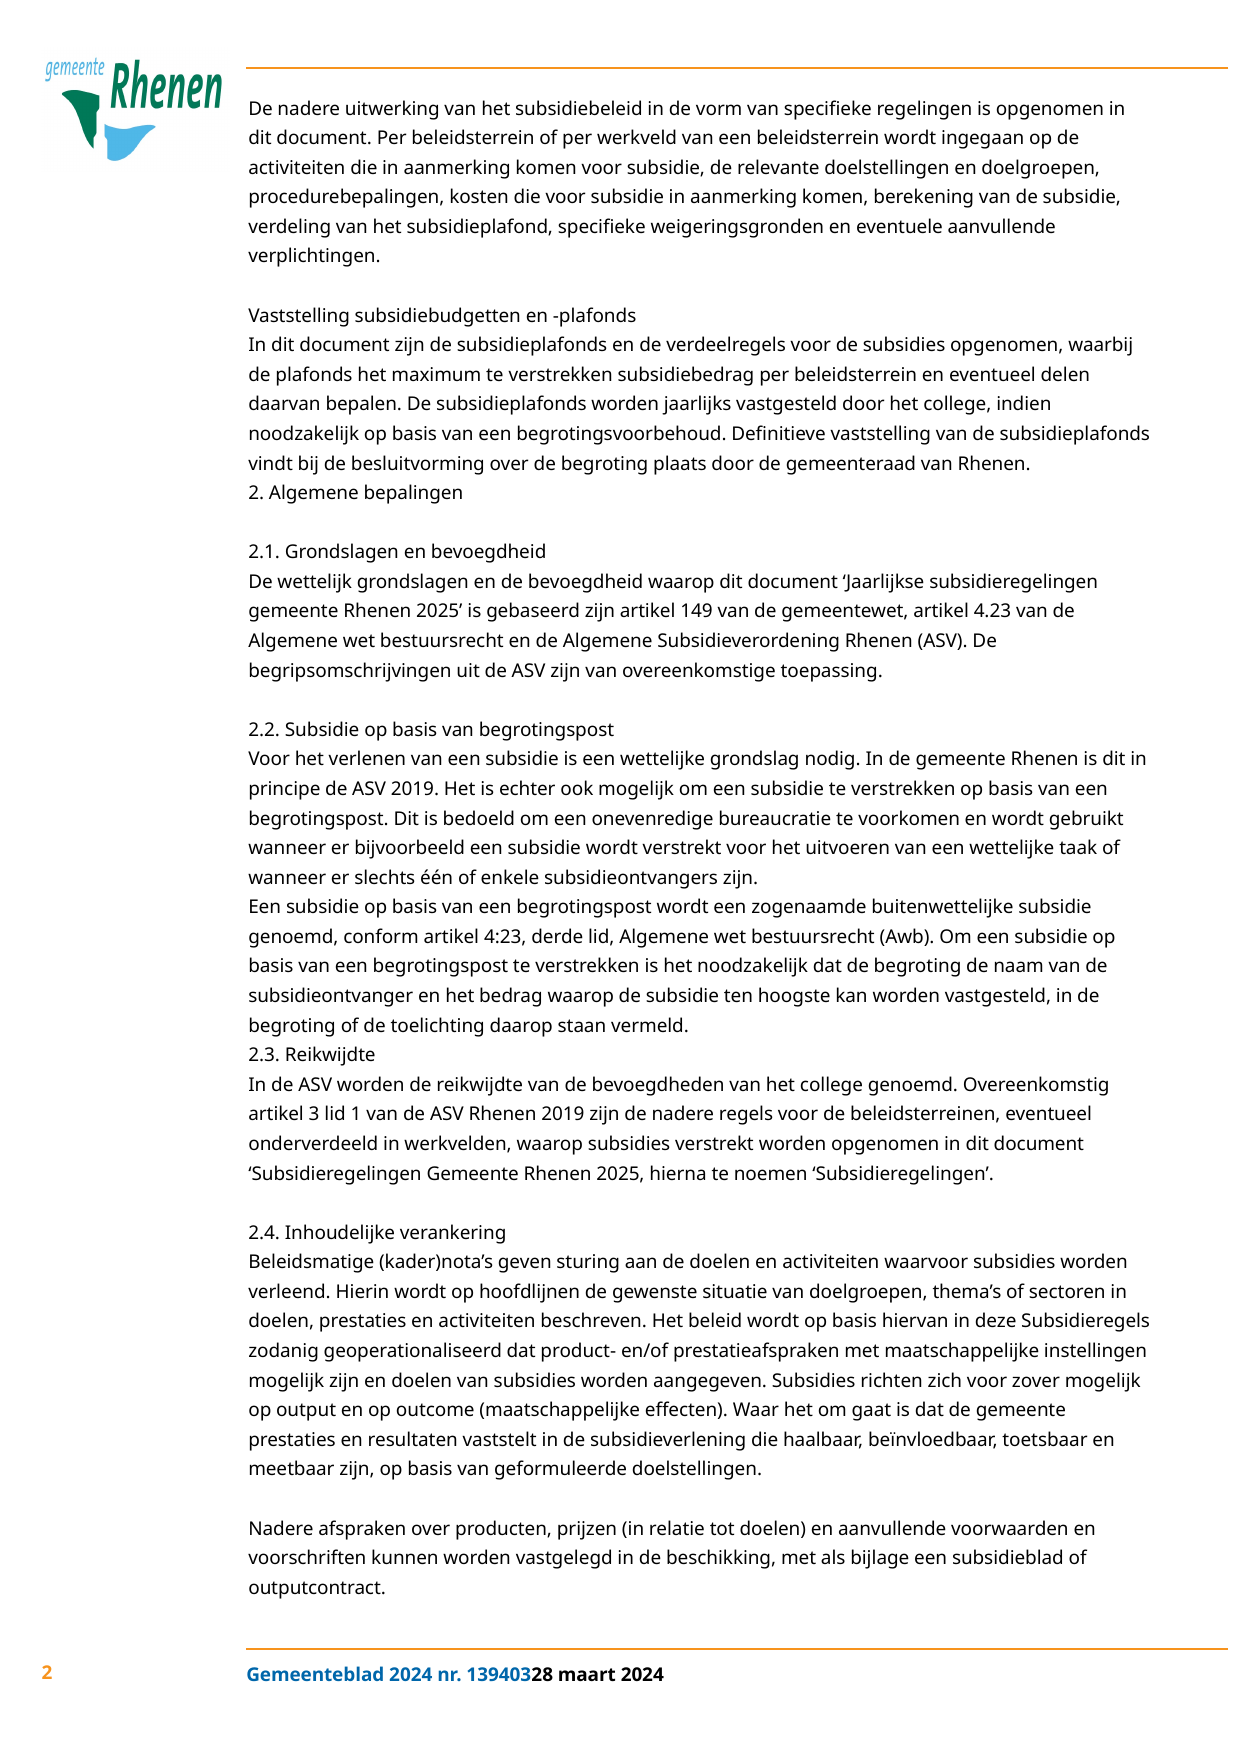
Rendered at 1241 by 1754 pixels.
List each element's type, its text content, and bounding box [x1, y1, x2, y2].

text 2.2. Subsidie op basis van begrotingspost [248, 716, 1152, 742]
text 2. Algemene bepalingen [248, 479, 1152, 505]
text 2.3. Reikwijdte [248, 1041, 1152, 1067]
text Vaststelling subsidiebudgetten en -plafonds [248, 302, 1152, 328]
text 2.4. Inhoudelijke verankering [248, 1219, 1152, 1245]
text In dit document zijn de subsidieplafonds en de verdeelregels voor de subsidies opgenomen, waarbij de plafonds het maximum te verstrekken subsidiebedrag per beleidsterrein en eventueel delen daarvan bepalen. De subsidieplafonds worden jaarlijks vastgesteld door het college, indien noodzakelijk op basis van een begrotingsvoorbehoud. Definitieve vaststelling van de subsidieplafonds vindt bij de besluitvorming over de begroting plaats door de gemeenteraad van Rhenen. [248, 331, 1152, 476]
text Nadere afspraken over producten, prijzen (in relatie tot doelen) en aanvullende voorwaarden en voorschriften kunnen worden vastgelegd in de beschikking, met als bijlage een subsidieblad of outputcontract. [248, 1515, 1152, 1600]
text De nadere uitwerking van het subsidiebeleid in de vorm van specifieke regelingen is opgenomen in dit document. Per beleidsterrein of per werkveld van een beleidsterrein wordt ingegaan op de activiteiten die in aanmerking komen voor subsidie, de relevante doelstellingen en doelgroepen, procedurebepalingen, kosten die voor subsidie in aanmerking komen, berekening van de subsidie, verdeling van het subsidieplafond, specifieke weigeringsgronden en eventuele aanvullende verplichtingen. [248, 95, 1152, 268]
text Een subsidie op basis van een begrotingspost wordt een zogenaamde buitenwettelijke subsidie genoemd, conform artikel 4:23, derde lid, Algemene wet bestuursrecht (Awb). Om een subsidie op basis van een begrotingspost te verstrekken is het noodzakelijk dat de begroting de naam van de subsidieontvanger en het bedrag waarop de subsidie ten hoogste kan worden vastgesteld, in de begroting of de toelichting daarop staan vermeld. [248, 893, 1152, 1038]
picture [41, 47, 231, 172]
text 2.1. Grondslagen en bevoegdheid [248, 538, 1152, 564]
text In de ASV worden de reikwijdte van de bevoegdheden van het college genoemd. Overeenkomstig artikel 3 lid 1 van de ASV Rhenen 2019 zijn de nadere regels voor de beleidsterreinen, eventueel onderverdeeld in werkvelden, waarop subsidies verstrekt worden opgenomen in dit document ‘Subsidieregelingen Gemeente Rhenen 2025, hierna te noemen ‘Subsidieregelingen’. [248, 1071, 1152, 1186]
text Voor het verlenen van een subsidie is een wettelijke grondslag nodig. In de gemeente Rhenen is dit in principe de ASV 2019. Het is echter ook mogelijk om een subsidie te verstrekken op basis van een begrotingspost. Dit is bedoeld om een onevenredige bureaucratie te voorkomen en wordt gebruikt wanneer er bijvoorbeeld een subsidie wordt verstrekt voor het uitvoeren van een wettelijke taak of wanneer er slechts één of enkele subsidieontvangers zijn. [248, 746, 1152, 890]
text De wettelijk grondslagen en de bevoegdheid waarop dit document ‘Jaarlijkse subsidieregelingen gemeente Rhenen 2025’ is gebaseerd zijn artikel 149 van de gemeentewet, artikel 4.23 van de Algemene wet bestuursrecht en de Algemene Subsidieverordening Rhenen (ASV). De begripsomschrijvingen uit de ASV zijn van overeenkomstige toepassing. [248, 568, 1152, 683]
text Beleidsmatige (kader)nota’s geven sturing aan de doelen en activiteiten waarvoor subsidies worden verleend. Hierin wordt op hoofdlijnen de gewenste situatie van doelgroepen, thema’s of sectoren in doelen, prestaties en activiteiten beschreven. Het beleid wordt op basis hiervan in deze Subsidieregels zodanig geoperationaliseerd dat product- en/of prestatieafspraken met maatschappelijke instellingen mogelijk zijn en doelen van subsidies worden aangegeven. Subsidies richten zich voor zover mogelijk op output en op outcome (maatschappelijke effecten). Waar het om gaat is dat de gemeente prestaties en resultaten vaststelt in de subsidieverlening die haalbaar, beïnvloedbaar, toetsbaar en meetbaar zijn, op basis van geformuleerde doelstellingen. [248, 1248, 1152, 1481]
